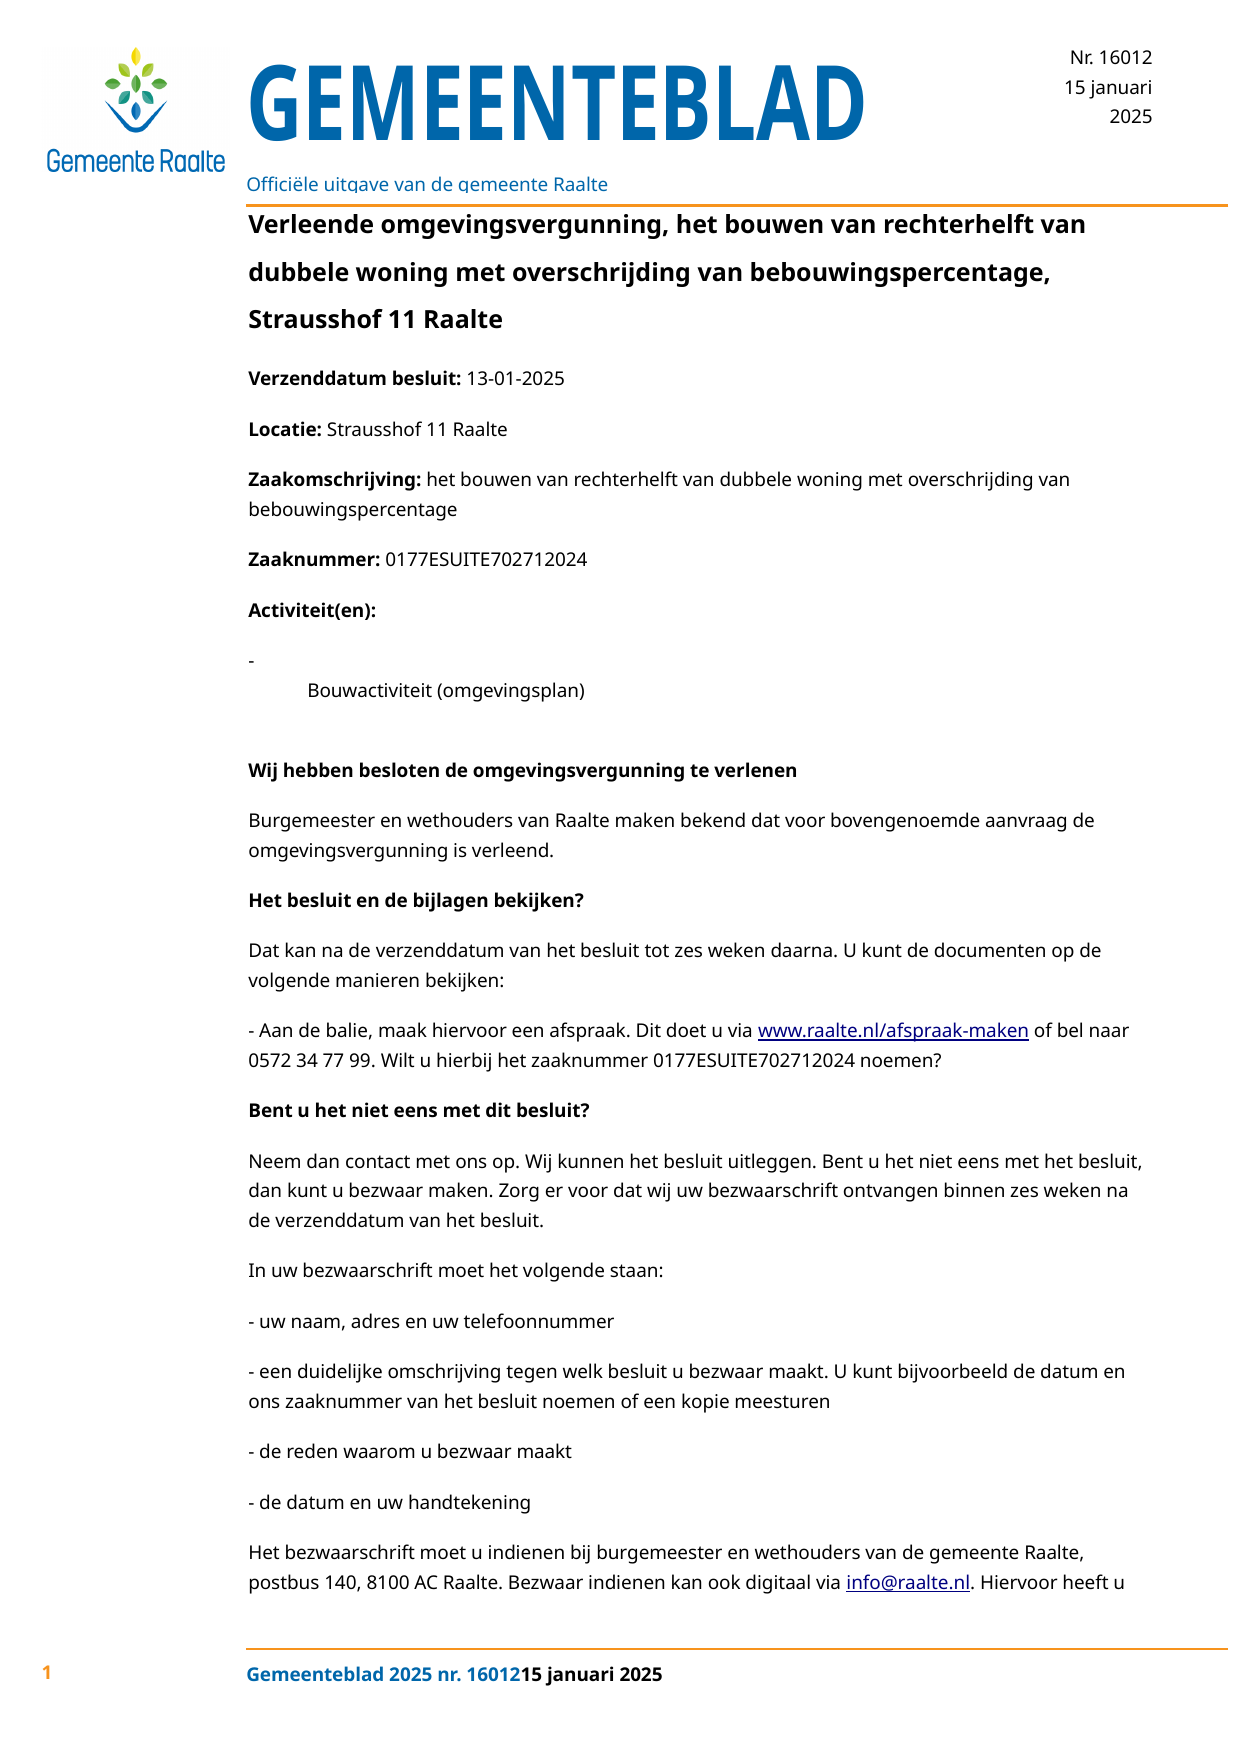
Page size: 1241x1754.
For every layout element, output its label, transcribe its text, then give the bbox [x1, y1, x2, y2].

text Zaaknummer: 0177ESUITE702712024 [248, 546, 1152, 572]
text - uw naam, adres en uw telefoonnummer [248, 1308, 1152, 1334]
text Verleende omgevingsvergunning, het bouwen van rechterhelft van dubbele woning met overschrijding van bebouwingspercentage, Strausshof 11 Raalte [248, 207, 1152, 336]
text Dat kan na de verzenddatum van het besluit tot zes weken daarna. U kunt de documenten op de volgende manieren bekijken: [248, 938, 1152, 993]
text Bent u het niet eens met dit besluit? [248, 1098, 1152, 1123]
picture [41, 47, 231, 172]
text Burgemeester en wethouders van Raalte maken bekend dat voor bovengenoemde aanvraag de omgevingsvergunning is verleend. [248, 807, 1152, 862]
text - een duidelijke omschrijving tegen welk besluit u bezwaar maakt. U kunt bijvoorbeeld de datum en ons zaaknummer van het besluit noemen of een kopie meesturen [248, 1358, 1152, 1414]
text - de datum en uw handtekening [248, 1489, 1152, 1514]
text Zaakomschrijving: het bouwen van rechterhelft van dubbele woning met overschrijding van bebouwingspercentage [248, 466, 1152, 522]
text Wij hebben besloten de omgevingsvergunning te verlenen [248, 757, 1152, 782]
text Neem dan contact met ons op. Wij kunnen het besluit uitleggen. Bent u het niet eens met het besluit, dan kunt u bezwaar maken. Zorg er voor dat wij uw bezwaarschrift ontvangen binnen zes weken na de verzenddatum van het besluit. [248, 1148, 1152, 1233]
text - de reden waarom u bezwaar maakt [248, 1438, 1152, 1464]
text Locatie: Strausshof 11 Raalte [248, 416, 1152, 442]
list Bouwactiviteit (omgevingsplan) [248, 677, 1152, 702]
text Activiteit(en): [248, 597, 1152, 622]
text Het besluit en de bijlagen bekijken? [248, 887, 1152, 913]
text - Aan de balie, maak hiervoor een afspraak. Dit doet u via www.raalte.nl/afspraak-maken of bel naar 0572 34 77 99. Wilt u hierbij het zaaknummer 0177ESUITE702712024 noemen? [248, 1018, 1152, 1073]
text In uw bezwaarschrift moet het volgende staan: [248, 1258, 1152, 1283]
text Verzenddatum besluit: 13-01-2025 [248, 366, 1152, 391]
text Het bezwaarschrift moet u indienen bij burgemeester en wethouders van de gemeente Raalte, postbus 140, 8100 AC Raalte. Bezwaar indienen kan ook digitaal via info@raalte.nl. Hiervoor heeft u [248, 1539, 1152, 1594]
